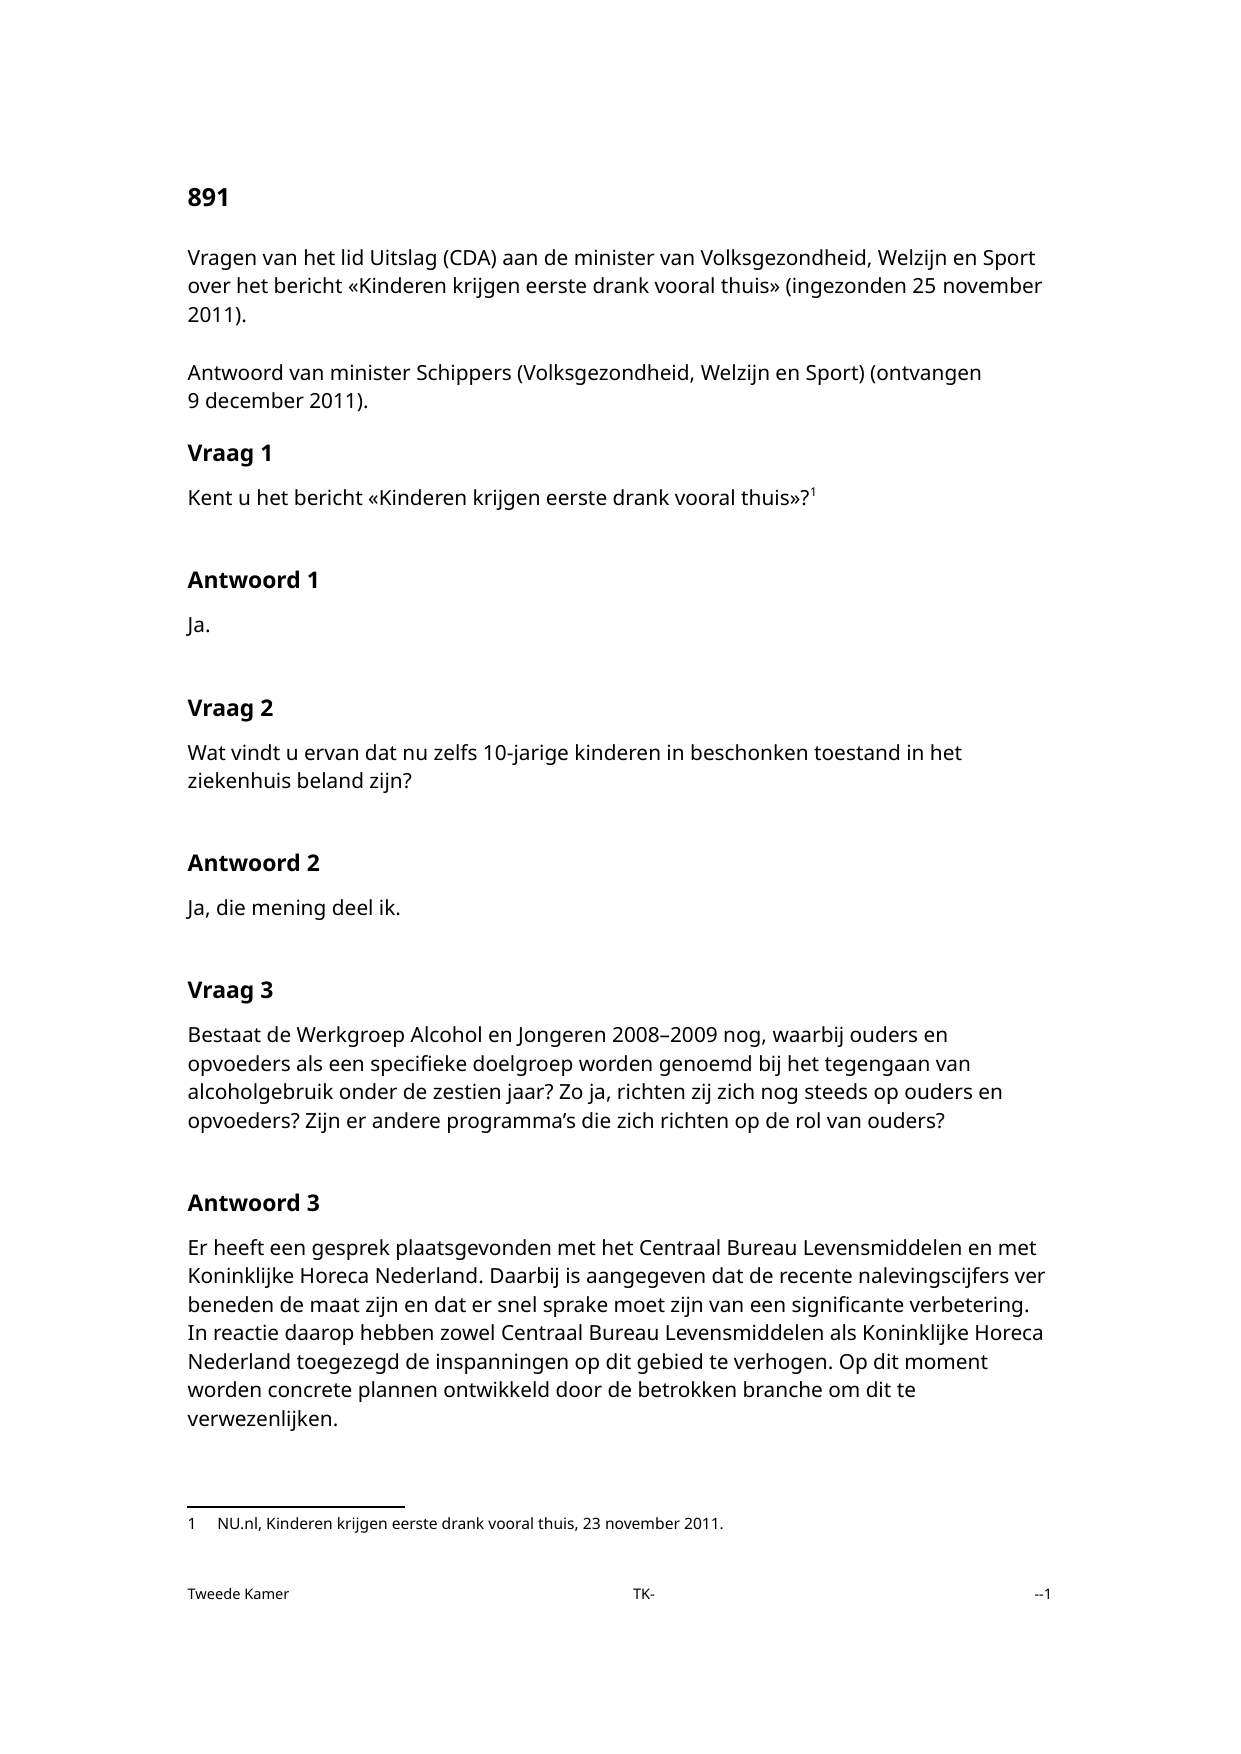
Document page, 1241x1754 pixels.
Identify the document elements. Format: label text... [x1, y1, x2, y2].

text Antwoord van minister Schippers (Volksgezondheid, Welzijn en Sport) (ontvangen 9 december 2011). [187, 358, 1053, 415]
text Kent u het bericht «Kinderen krijgen eerste drank vooral thuis»? [187, 483, 1053, 512]
subtitle Vraag 1 [187, 437, 1053, 468]
text Ja, die mening deel ik. [187, 893, 1053, 922]
subtitle Antwoord 2 [187, 847, 1053, 878]
text 891 [187, 179, 1053, 213]
text NU.nl, Kinderen krijgen eerste drank vooral thuis, 23 november 2011. [187, 1506, 1053, 1534]
subtitle Vraag 3 [187, 974, 1053, 1006]
text Er heeft een gesprek plaatsgevonden met het Centraal Bureau Levensmiddelen en met Koninklijke Horeca Nederland. Daarbij is aangegeven dat de recente nalevingscijfers ver beneden de maat zijn en dat er snel sprake moet zijn van een significante verbetering. In reactie daarop hebben zowel Centraal Bureau Levensmiddelen als Koninklijke Horeca Nederland toegezegd de inspanningen op dit gebied te verhogen. Op dit moment worden concrete plannen ontwikkeld door de betrokken branche om dit te verwezenlijken. [187, 1233, 1053, 1432]
subtitle Vraag 2 [187, 692, 1053, 723]
text Vragen van het lid Uitslag (CDA) aan de minister van Volksgezondheid, Welzijn en Sport over het bericht «Kinderen krijgen eerste drank vooral thuis» (ingezonden 25 november 2011). [187, 243, 1053, 328]
subtitle Antwoord 3 [187, 1187, 1053, 1218]
text Bestaat de Werkgroep Alcohol en Jongeren 2008–2009 nog, waarbij ouders en opvoeders als een specifieke doelgroep worden genoemd bij het tegengaan van alcoholgebruik onder de zestien jaar? Zo ja, richten zij zich nog steeds op ouders en opvoeders? Zijn er andere programma’s die zich richten op de rol van ouders? [187, 1021, 1053, 1134]
text Wat vindt u ervan dat nu zelfs 10-jarige kinderen in beschonken toestand in het ziekenhuis beland zijn? [187, 738, 1053, 795]
subtitle Antwoord 1 [187, 564, 1053, 596]
text Ja. [187, 611, 1053, 639]
